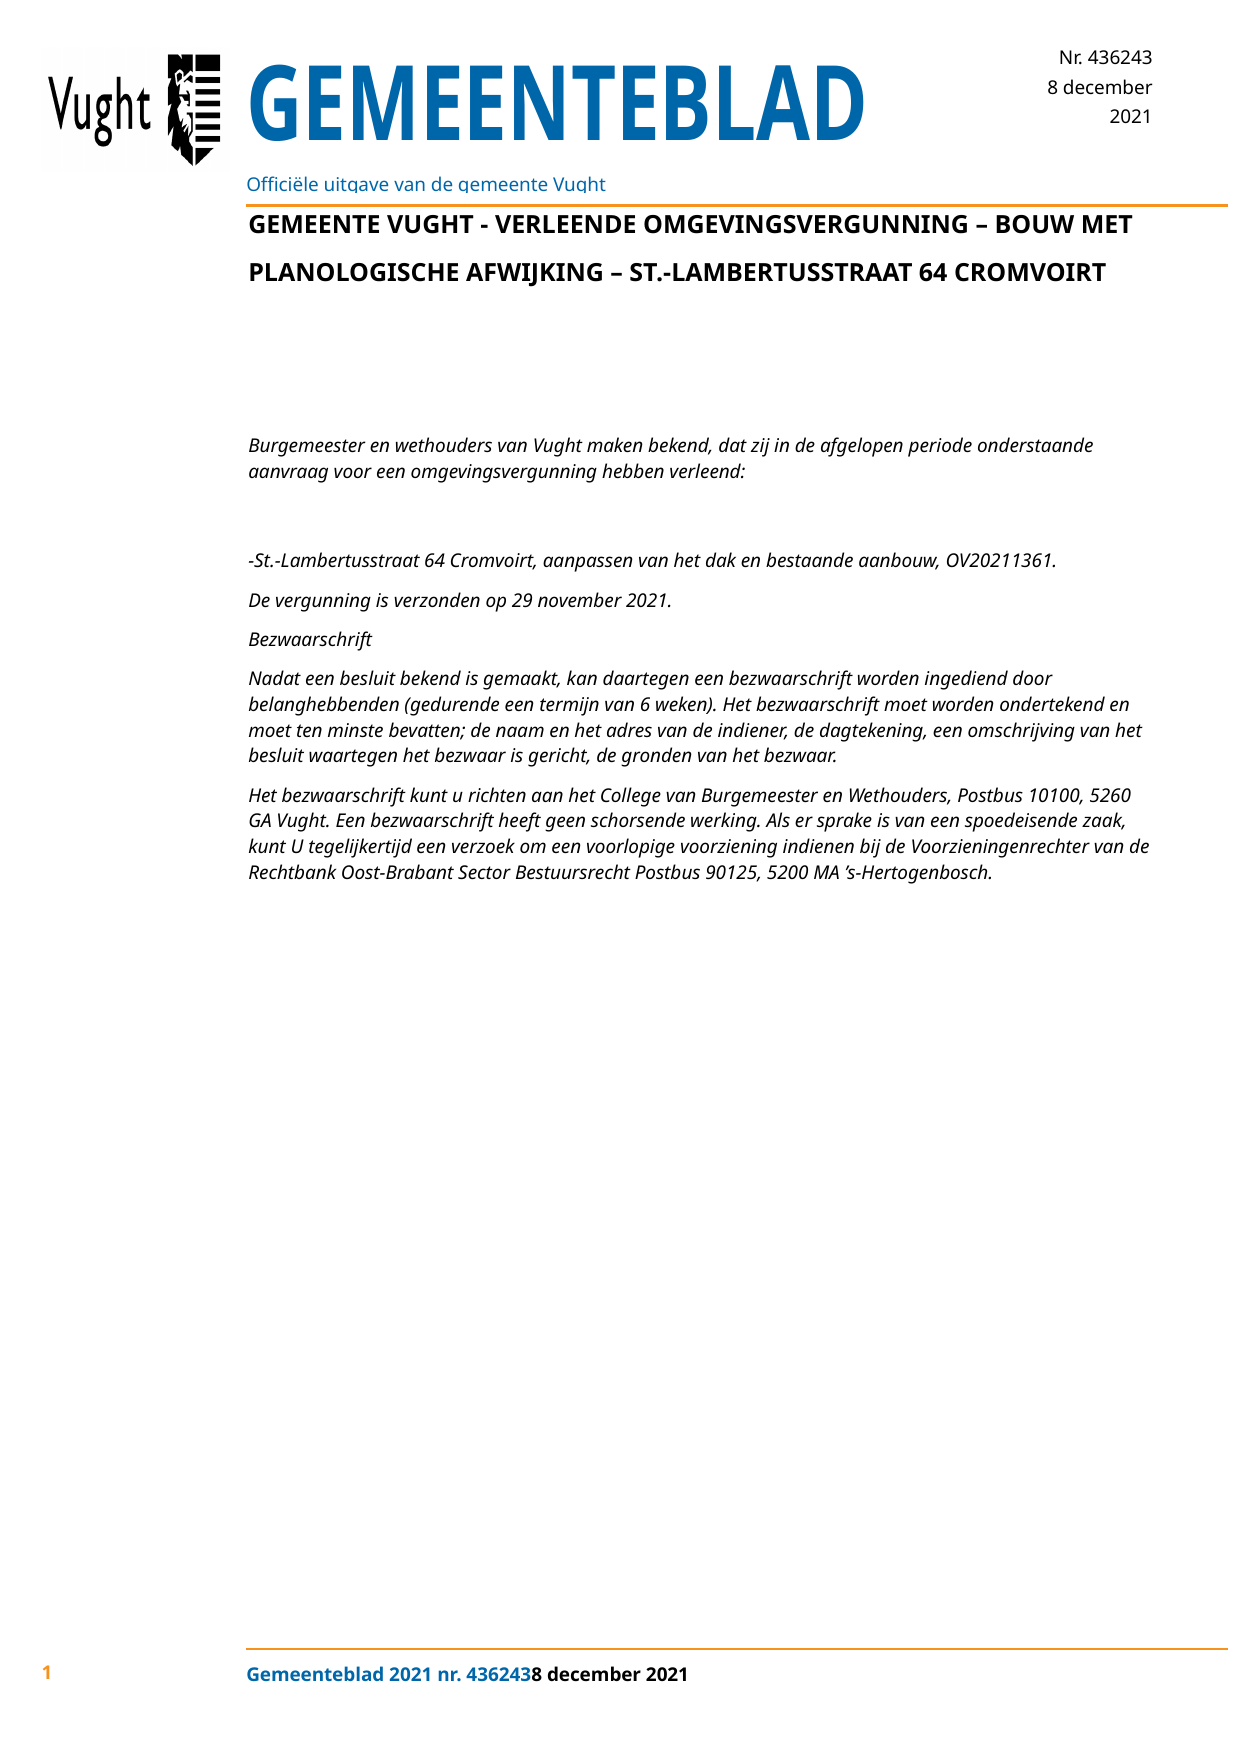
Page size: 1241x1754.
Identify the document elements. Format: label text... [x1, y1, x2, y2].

text Nadat een besluit bekend is gemaakt, kan daartegen een bezwaarschrift worden ingediend door belanghebbenden (gedurende een termijn van 6 weken). Het bezwaarschrift moet worden ondertekend en moet ten minste bevatten; de naam en het adres van de indiener, de dagtekening, een omschrijving van het besluit waartegen het bezwaar is gericht, de gronden van het bezwaar. [248, 666, 1152, 768]
text GEMEENTE VUGHT - VERLEENDE OMGEVINGSVERGUNNING – BOUW MET PLANOLOGISCHE AFWIJKING – ST.-LAMBERTUSSTRAAT 64 CROMVOIRT [248, 207, 1152, 288]
text Bezwaarschrift [248, 626, 1152, 652]
text Burgemeester en wethouders van Vught maken bekend, dat zij in de afgelopen periode onderstaande aanvraag voor een omgevingsvergunning hebben verleend: [248, 432, 1152, 484]
text De vergunning is verzonden op 29 november 2021. [248, 587, 1152, 613]
picture [41, 47, 231, 172]
text Het bezwaarschrift kunt u richten aan het College van Burgemeester en Wethouders, Postbus 10100, 5260 GA Vught. Een bezwaarschrift heeft geen schorsende werking. Als er sprake is van een spoedeisende zaak, kunt U tegelijkertijd een verzoek om een voorlopige voorziening indienen bij de Voorzieningenrechter van de Rechtbank Oost-Brabant Sector Bestuursrecht Postbus 90125, 5200 MA ’s-Hertogenbosch. [248, 782, 1152, 885]
text -St.-Lambertusstraat 64 Cromvoirt, aanpassen van het dak en bestaande aanbouw, OV20211361. [248, 548, 1152, 573]
